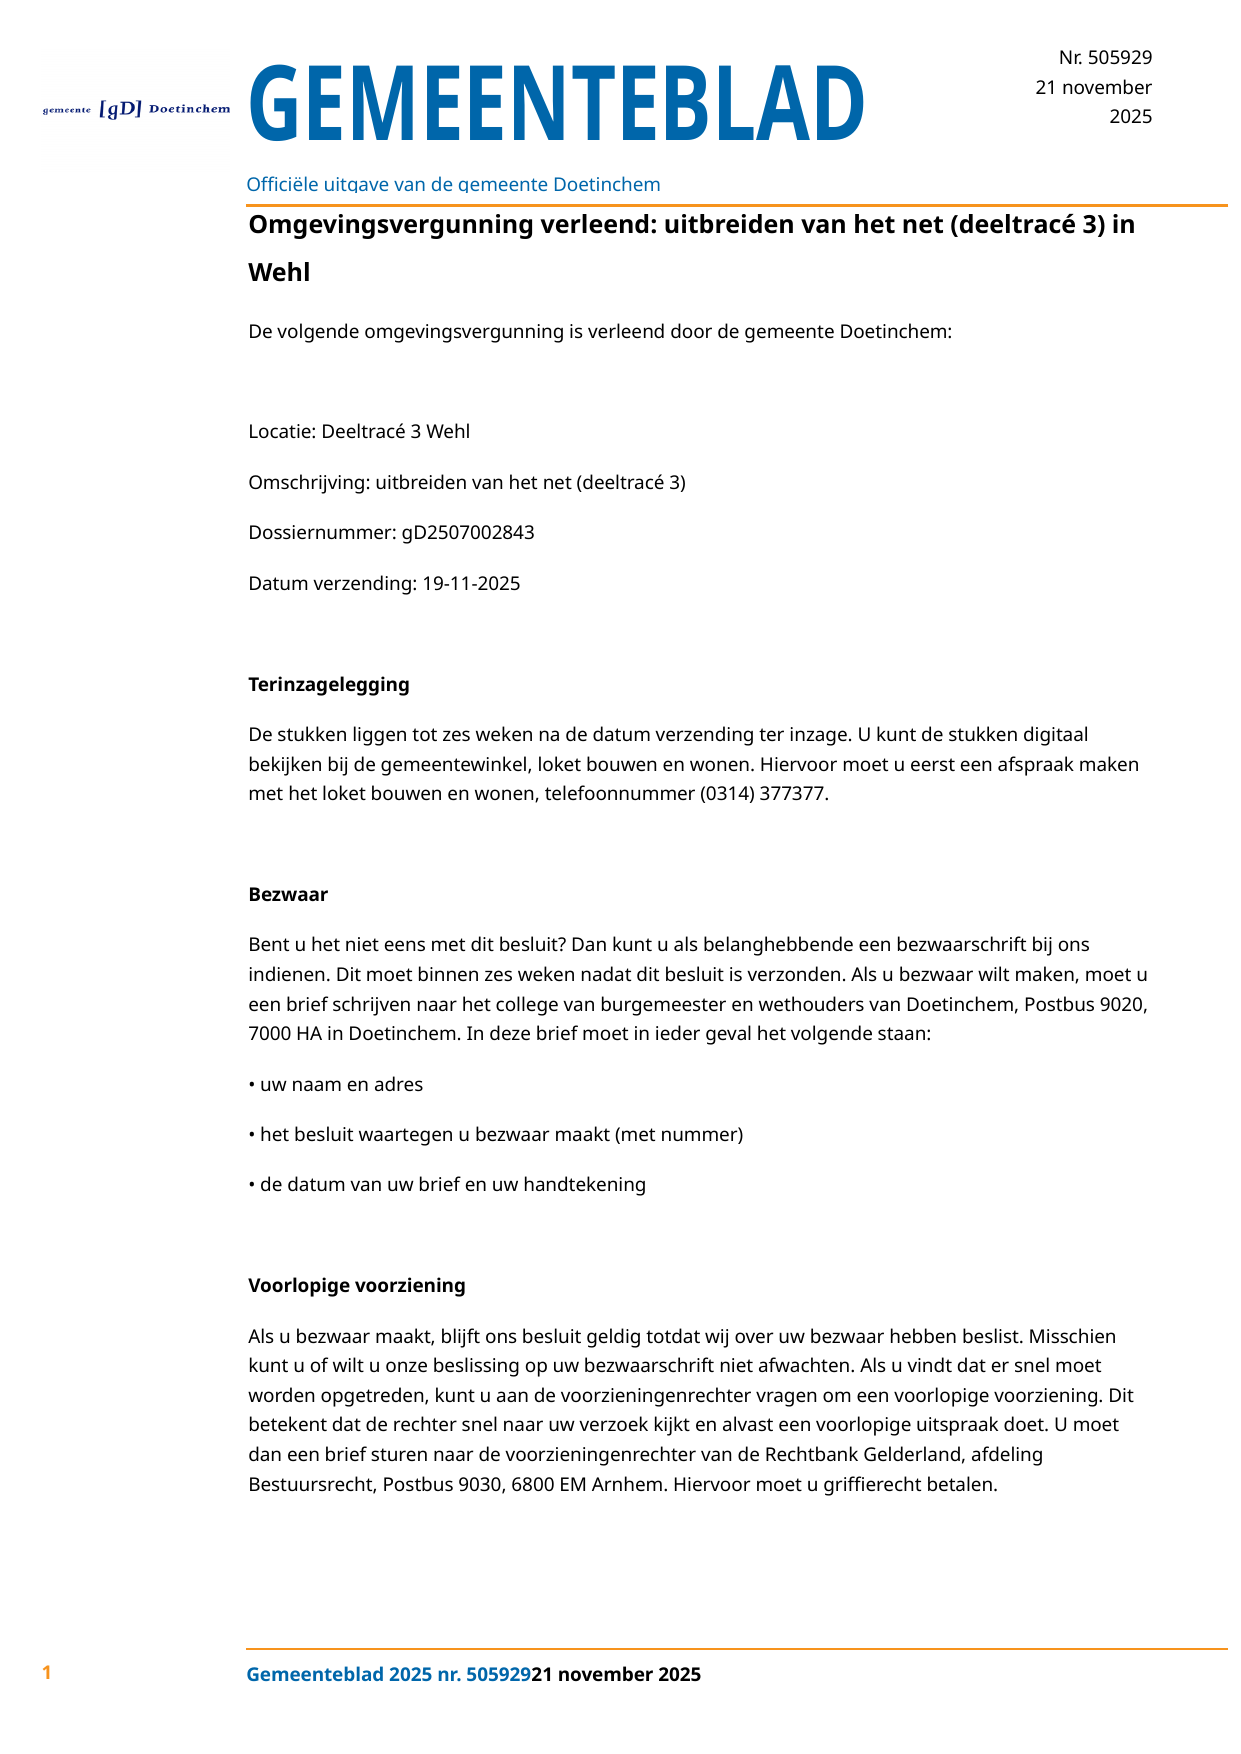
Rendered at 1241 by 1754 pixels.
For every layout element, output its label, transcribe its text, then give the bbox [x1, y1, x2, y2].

text • het besluit waartegen u bezwaar maakt (met nummer) [248, 1121, 1152, 1147]
text Datum verzending: 19-11-2025 [248, 570, 1152, 596]
text • de datum van uw brief en uw handtekening [248, 1172, 1152, 1197]
text Als u bezwaar maakt, blijft ons besluit geldig totdat wij over uw bezwaar hebben beslist. Misschien kunt u of wilt u onze beslissing op uw bezwaarschrift niet afwachten. Als u vindt dat er snel moet worden opgetreden, kunt u aan de voorzieningenrechter vragen om een voorlopige voorziening. Dit betekent dat de rechter snel naar uw verzoek kijkt en alvast een voorlopige uitspraak doet. U moet dan een brief sturen naar de voorzieningenrechter van de Rechtbank Gelderland, afdeling Bestuursrecht, Postbus 9030, 6800 EM Arnhem. Hiervoor moet u griffierecht betalen. [248, 1323, 1152, 1497]
text Bent u het niet eens met dit besluit? Dan kunt u als belanghebbende een bezwaarschrift bij ons indienen. Dit moet binnen zes weken nadat dit besluit is verzonden. Als u bezwaar wilt maken, moet u een brief schrijven naar het college van burgemeester en wethouders van Doetinchem, Postbus 9020, 7000 HA in Doetinchem. In deze brief moet in ieder geval het volgende staan: [248, 932, 1152, 1046]
text Terinzagelegging [248, 671, 1152, 697]
text Locatie: Deeltracé 3 Wehl [248, 419, 1152, 444]
text Omschrijving: uitbreiden van het net (deeltracé 3) [248, 469, 1152, 495]
text Bezwaar [248, 881, 1152, 907]
text De volgende omgevingsvergunning is verleend door de gemeente Doetinchem: [248, 318, 1152, 344]
text De stukken liggen tot zes weken na de datum verzending ter inzage. U kunt de stukken digitaal bekijken bij de gemeentewinkel, loket bouwen en wonen. Hiervoor moet u eerst een afspraak maken met het loket bouwen en wonen, telefoonnummer (0314) 377377. [248, 721, 1152, 806]
text Omgevingsvergunning verleend: uitbreiden van het net (deeltracé 3) in Wehl [248, 207, 1152, 288]
text Voorlopige voorziening [248, 1272, 1152, 1298]
picture [41, 47, 231, 172]
text • uw naam en adres [248, 1071, 1152, 1097]
text Dossiernummer: gD2507002843 [248, 519, 1152, 545]
